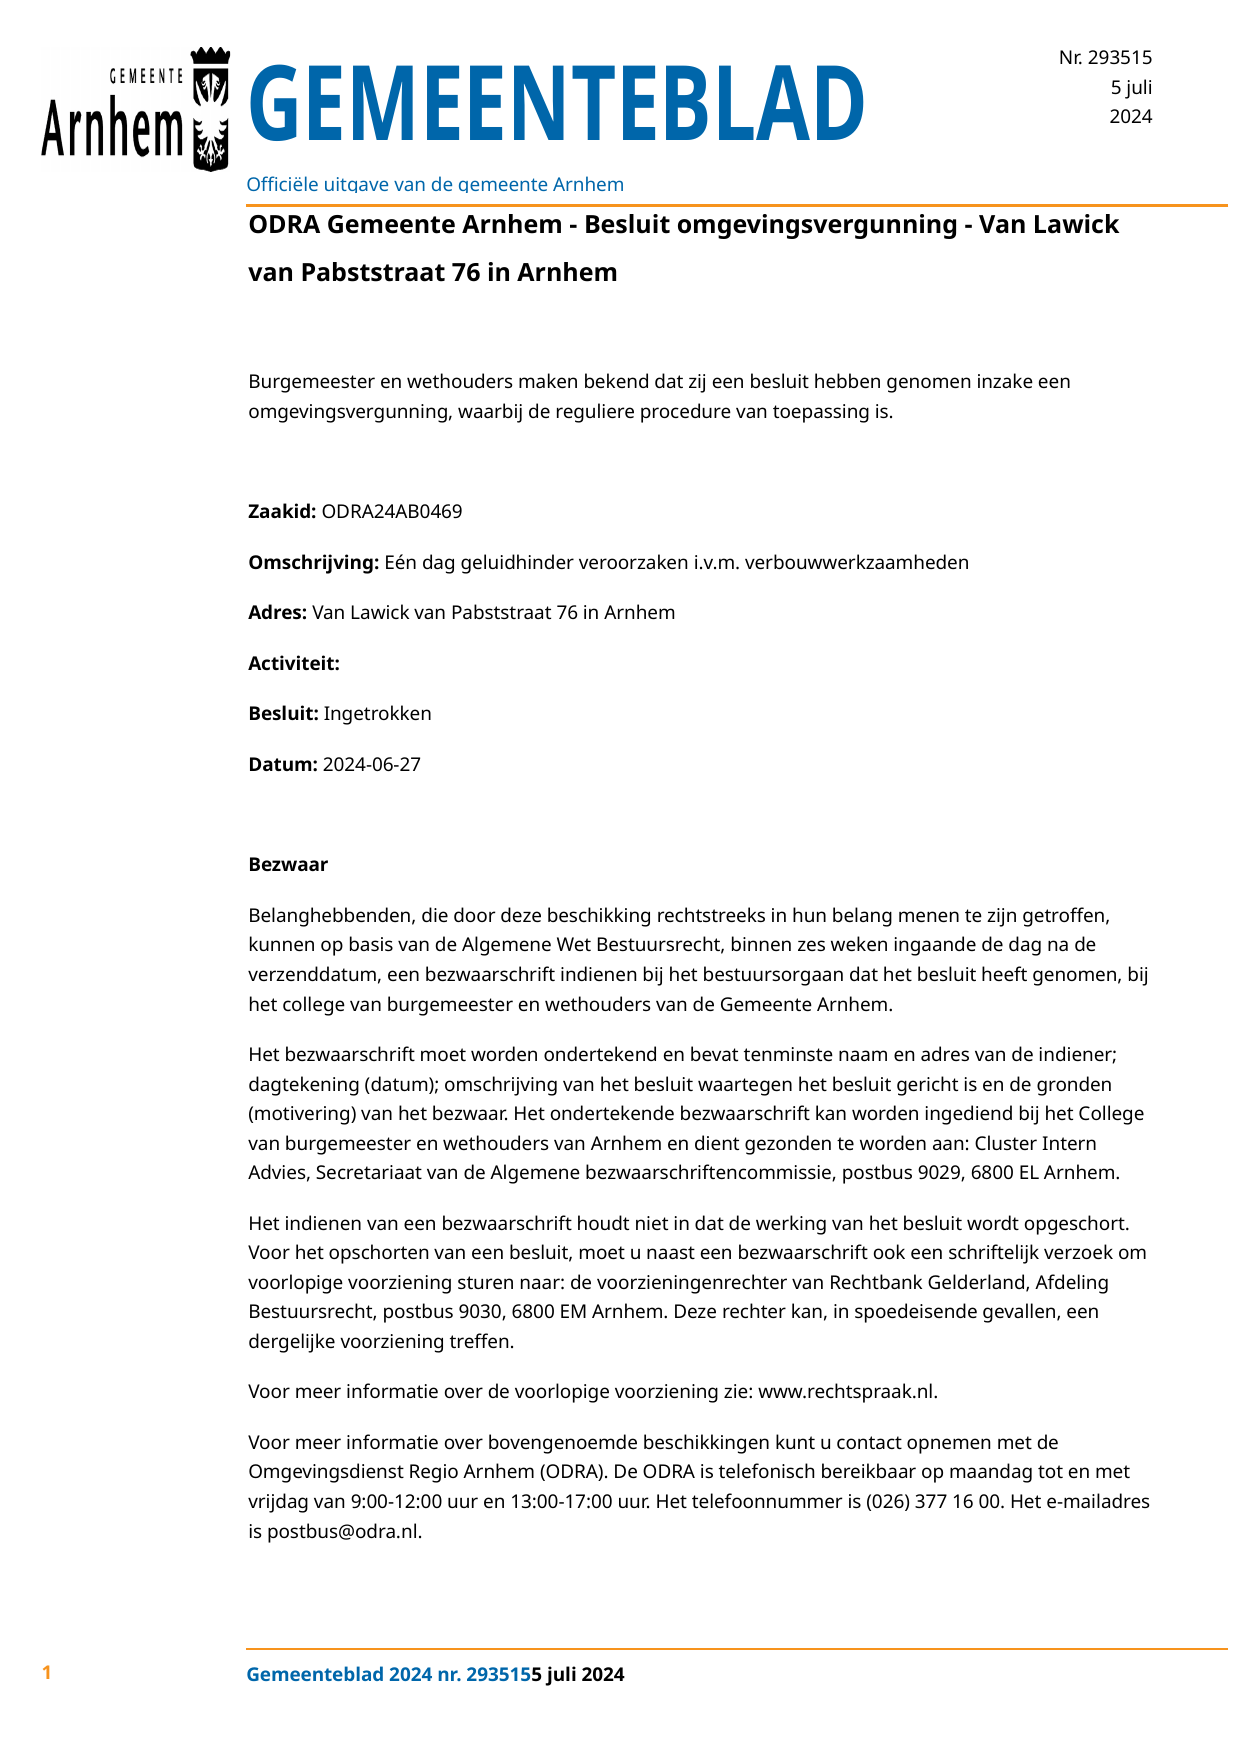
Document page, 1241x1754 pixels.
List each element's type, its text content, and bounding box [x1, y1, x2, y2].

text Besluit: Ingetrokken [248, 700, 1152, 726]
text Voor meer informatie over bovengenoemde beschikkingen kunt u contact opnemen met de Omgevingsdienst Regio Arnhem (ODRA). De ODRA is telefonisch bereikbaar op maandag tot en met vrijdag van 9:00-12:00 uur en 13:00-17:00 uur. Het telefoonnummer is (026) 377 16 00. Het e-mailadres is postbus@odra.nl. [248, 1429, 1152, 1544]
picture [41, 47, 231, 172]
text Voor meer informatie over de voorlopige voorziening zie: www.rechtspraak.nl. [248, 1379, 1152, 1404]
text Het indienen van een bezwaarschrift houdt niet in dat de werking van het besluit wordt opgeschort. Voor het opschorten van een besluit, moet u naast een bezwaarschrift ook een schriftelijk verzoek om voorlopige voorziening sturen naar: de voorzieningenrechter van Rechtbank Gelderland, Afdeling Bestuursrecht, postbus 9030, 6800 EM Arnhem. Deze rechter kan, in spoedeisende gevallen, een dergelijke voorziening treffen. [248, 1210, 1152, 1354]
text Activiteit: [248, 650, 1152, 676]
text Het bezwaarschrift moet worden ondertekend en bevat tenminste naam en adres van de indiener; dagtekening (datum); omschrijving van het besluit waartegen het besluit gericht is en de gronden (motivering) van het bezwaar. Het ondertekende bezwaarschrift kan worden ingediend bij het College van burgemeester en wethouders van Arnhem en dient gezonden te worden aan: Cluster Intern Advies, Secretariaat van de Algemene bezwaarschriftencommissie, postbus 9029, 6800 EL Arnhem. [248, 1041, 1152, 1185]
text Datum: 2024-06-27 [248, 751, 1152, 777]
text Burgemeester en wethouders maken bekend dat zij een besluit hebben genomen inzake een omgevingsvergunning, waarbij de reguliere procedure van toepassing is. [248, 368, 1152, 424]
text Belanghebbenden, die door deze beschikking rechtstreeks in hun belang menen te zijn getroffen, kunnen op basis van de Algemene Wet Bestuursrecht, binnen zes weken ingaande de dag na de verzenddatum, een bezwaarschrift indienen bij het bestuursorgaan dat het besluit heeft genomen, bij het college van burgemeester en wethouders van de Gemeente Arnhem. [248, 902, 1152, 1017]
text Zaakid: ODRA24AB0469 [248, 499, 1152, 524]
text Bezwaar [248, 852, 1152, 877]
text ODRA Gemeente Arnhem - Besluit omgevingsvergunning - Van Lawick van Pabststraat 76 in Arnhem [248, 207, 1152, 288]
text Omschrijving: Eén dag geluidhinder veroorzaken i.v.m. verbouwwerkzaamheden [248, 549, 1152, 575]
text Adres: Van Lawick van Pabststraat 76 in Arnhem [248, 599, 1152, 625]
